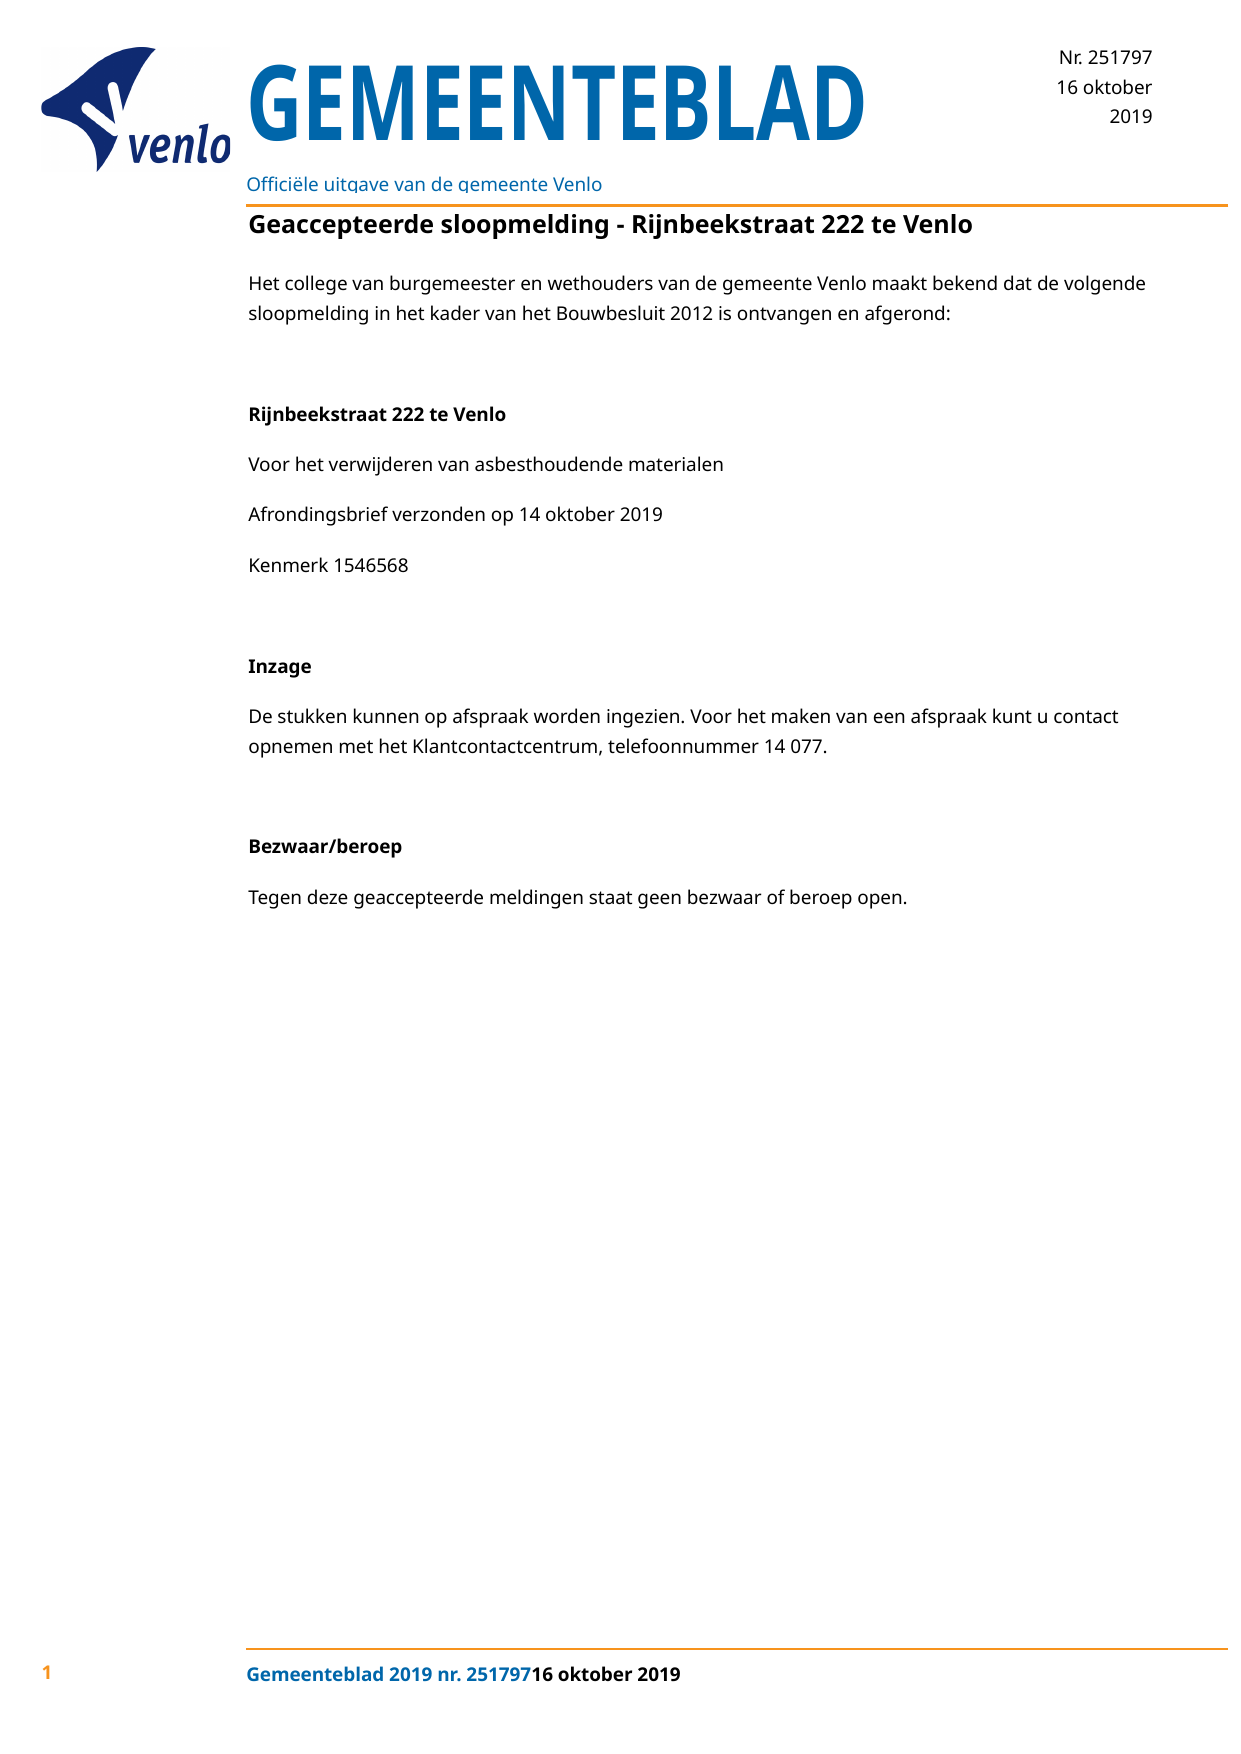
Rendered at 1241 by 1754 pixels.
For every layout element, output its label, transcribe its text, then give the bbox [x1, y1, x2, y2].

text De stukken kunnen op afspraak worden ingezien. Voor het maken van een afspraak kunt u contact opnemen met het Klantcontactcentrum, telefoonnummer 14 077. [248, 703, 1152, 758]
text Kenmerk 1546568 [248, 552, 1152, 578]
text Afrondingsbrief verzonden op 14 oktober 2019 [248, 502, 1152, 527]
text Bezwaar/beroep [248, 834, 1152, 859]
picture [41, 47, 231, 172]
text Inzage [248, 653, 1152, 678]
text Het college van burgemeester en wethouders van de gemeente Venlo maakt bekend dat de volgende sloopmelding in het kader van het Bouwbesluit 2012 is ontvangen en afgerond: [248, 270, 1152, 326]
text Tegen deze geaccepteerde meldingen staat geen bezwaar of beroep open. [248, 884, 1152, 910]
text Rijnbeekstraat 222 te Venlo [248, 401, 1152, 426]
text Voor het verwijderen van asbesthoudende materialen [248, 451, 1152, 477]
text Geaccepteerde sloopmelding - Rijnbeekstraat 222 te Venlo [248, 207, 1152, 241]
